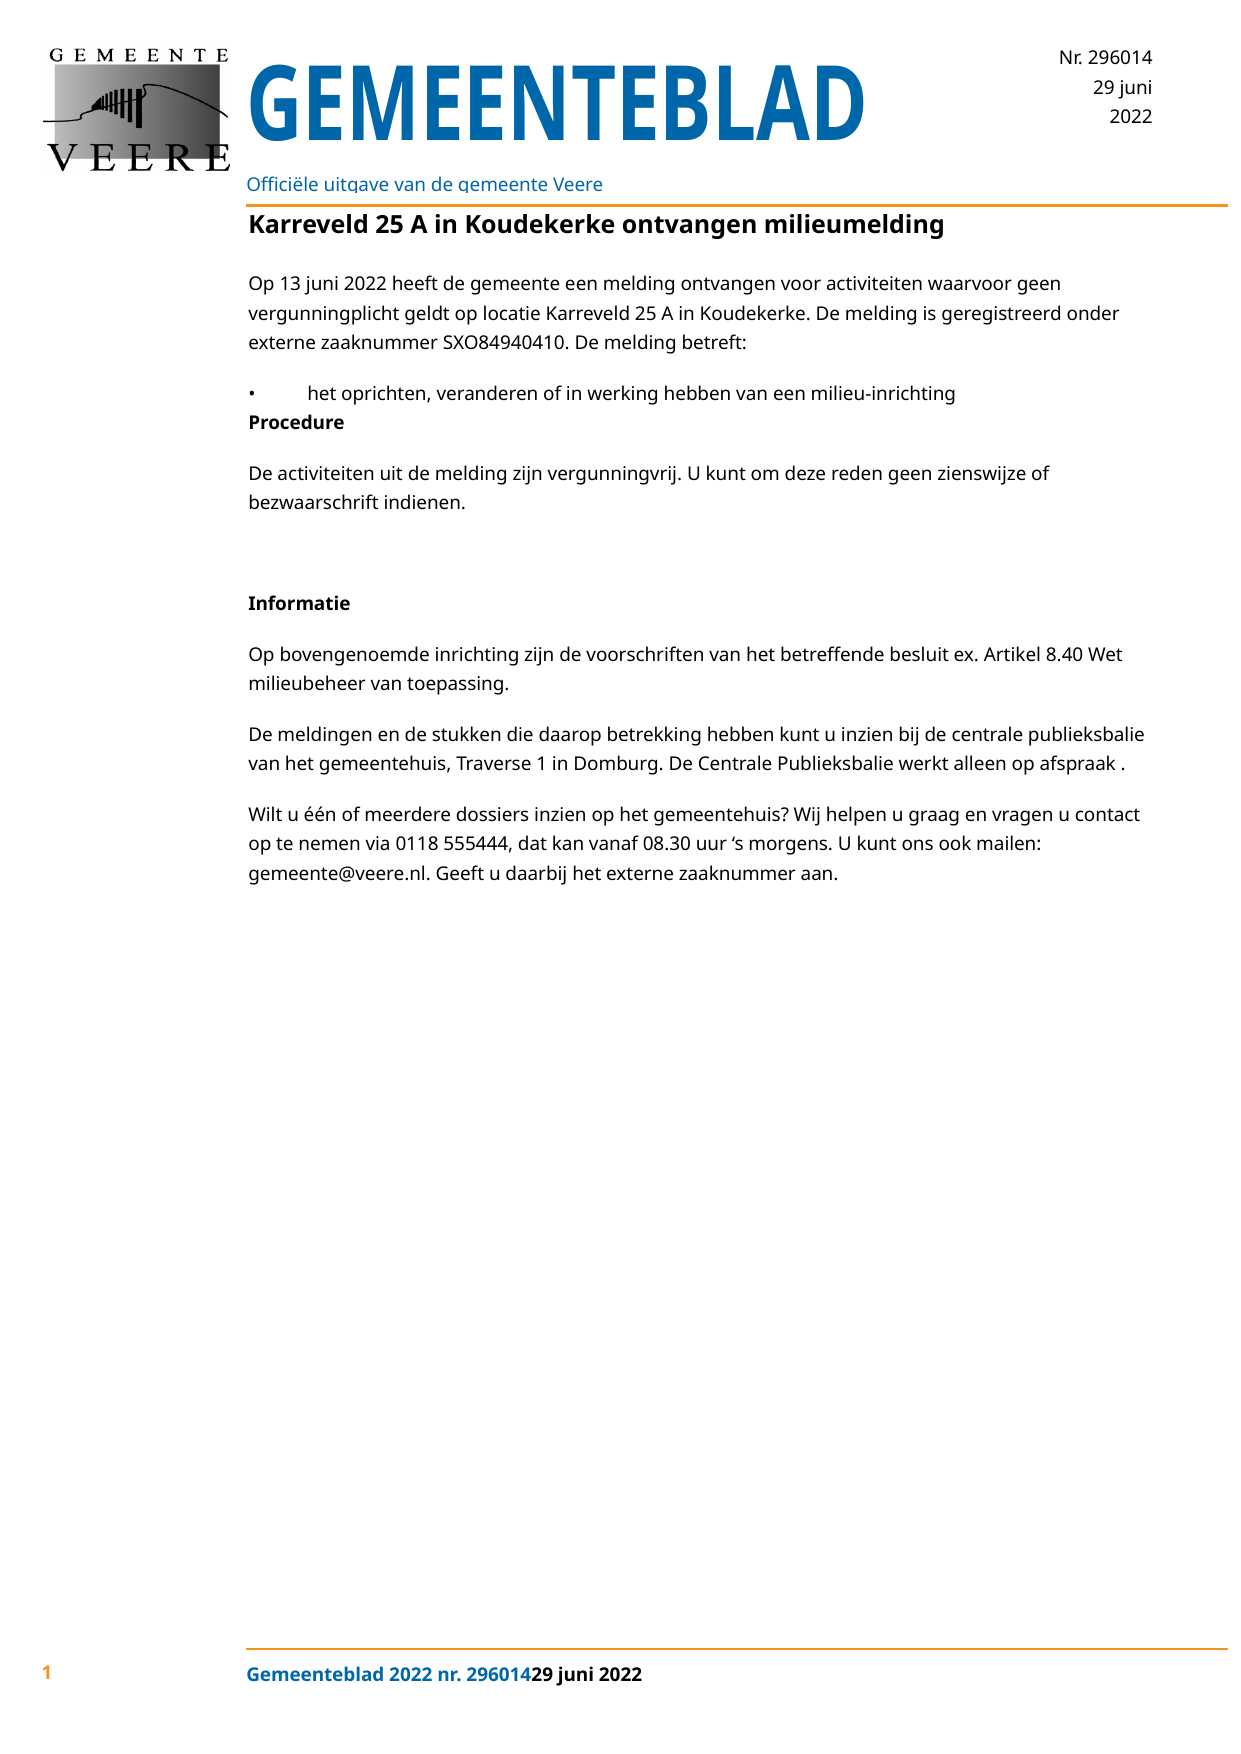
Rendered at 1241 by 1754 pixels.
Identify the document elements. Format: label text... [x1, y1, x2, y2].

text Wilt u één of meerdere dossiers inzien op het gemeentehuis? Wij helpen u graag en vragen u contact op te nemen via 0118 555444, dat kan vanaf 08.30 uur ‘s morgens. U kunt ons ook mailen: gemeente@veere.nl. Geeft u daarbij het externe zaaknummer aan. [248, 801, 1152, 886]
text De meldingen en de stukken die daarop betrekking hebben kunt u inzien bij de centrale publieksbalie van het gemeentehuis, Traverse 1 in Domburg. De Centrale Publieksbalie werkt alleen op afspraak . [248, 721, 1152, 776]
picture [41, 47, 231, 172]
text Procedure [248, 409, 1152, 435]
list het oprichten, veranderen of in werking hebben van een milieu-inrichting [248, 380, 1152, 406]
text De activiteiten uit de melding zijn vergunningvrij. U kunt om deze reden geen zienswijze of bezwaarschrift indienen. [248, 460, 1152, 515]
text Informatie [248, 590, 1152, 616]
text Op 13 juni 2022 heeft de gemeente een melding ontvangen voor activiteiten waarvoor geen vergunningplicht geldt op locatie Karreveld 25 A in Koudekerke. De melding is geregistreerd onder externe zaaknummer SXO84940410. De melding betreft: [248, 270, 1152, 355]
text Karreveld 25 A in Koudekerke ontvangen milieumelding [248, 207, 1152, 241]
text Op bovengenoemde inrichting zijn de voorschriften van het betreffende besluit ex. Artikel 8.40 Wet milieubeheer van toepassing. [248, 641, 1152, 696]
